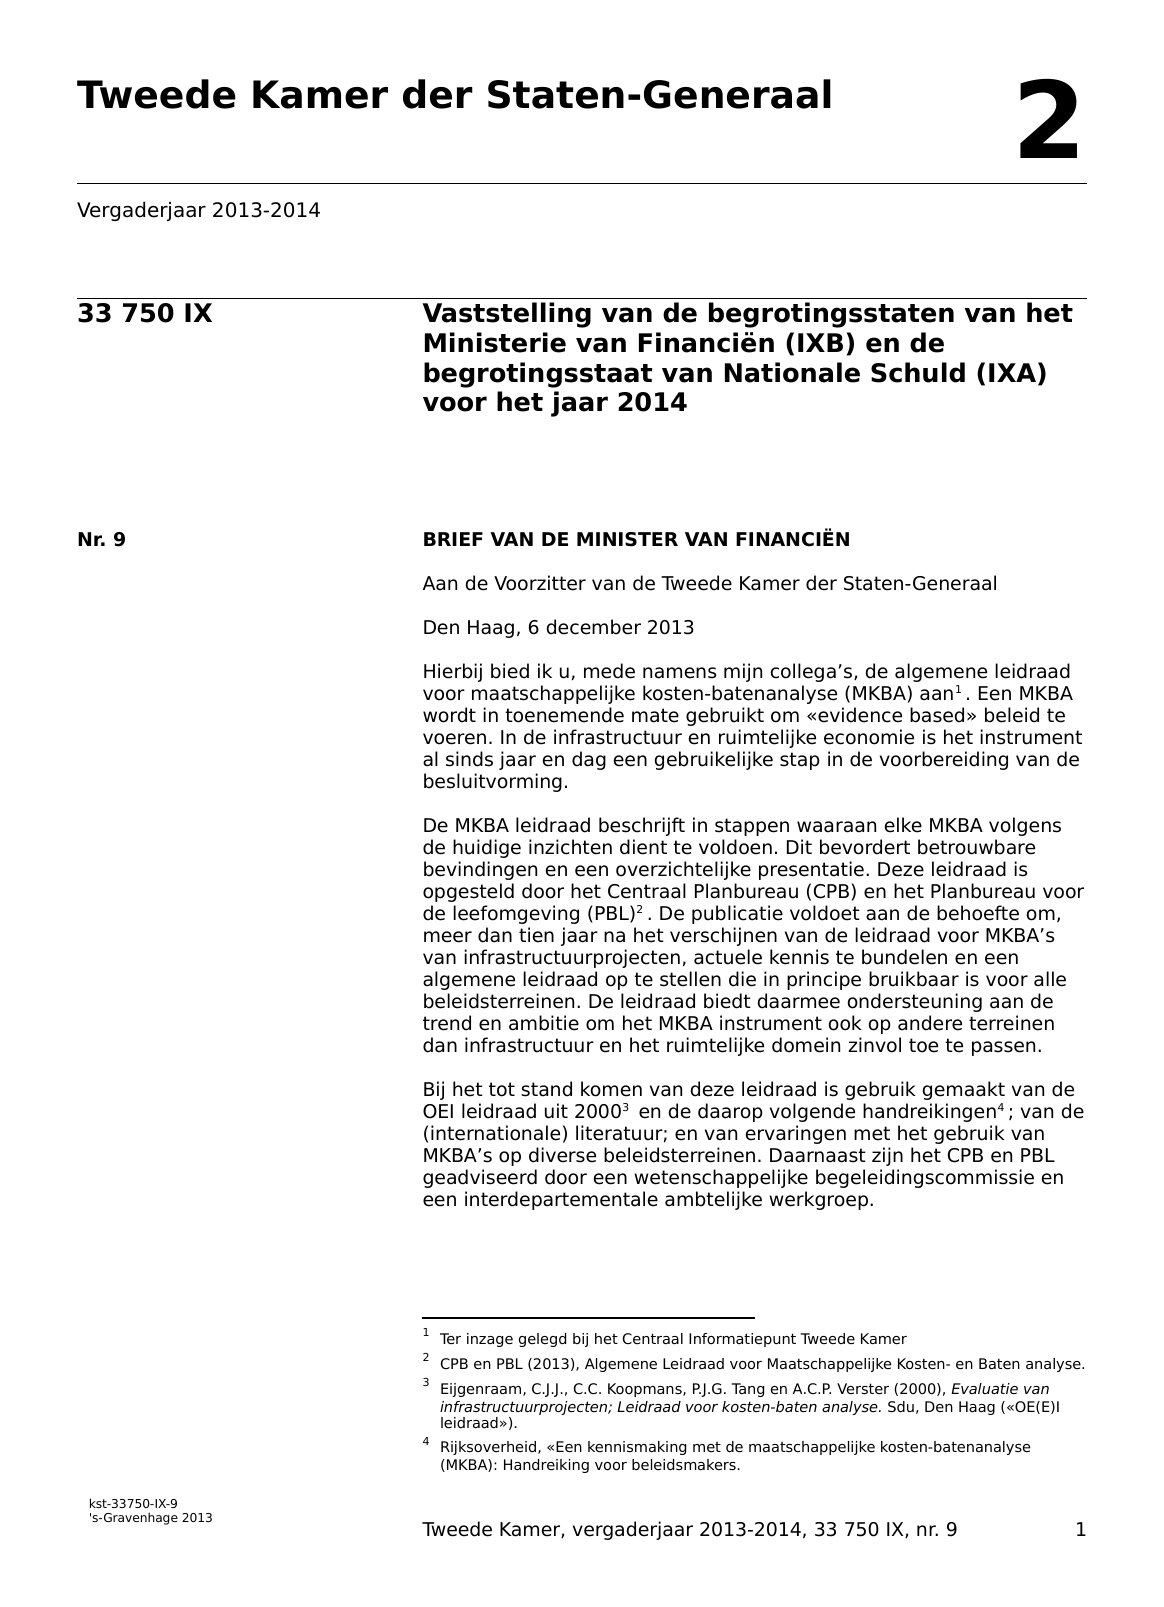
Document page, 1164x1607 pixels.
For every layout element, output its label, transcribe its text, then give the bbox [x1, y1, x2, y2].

text kst-33750-IX-9 [88, 1497, 323, 1511]
subtitle Nr. 9 BRIEF VAN DE MINISTER VAN FINANCIËN [77, 529, 1087, 551]
text Den Haag, 6 december 2013 [422, 617, 1087, 639]
text 's-Gravenhage 2013 [88, 1511, 323, 1525]
table_header Tweede Kamer der Staten-Generaal [77, 59, 886, 183]
text De MKBA leidraad beschrijft in stappen waaraan elke MKBA volgens de huidige inzichten dient te voldoen. Dit bevordert betrouwbare bevindingen en een overzichtelijke presentatie. Deze leidraad is opgesteld door het Centraal Planbureau (CPB) en het Planbureau voor de leefomgeving (PBL). De publicatie voldoet aan de behoefte om, meer dan tien jaar na het verschijnen van de leidraad voor MKBA’s van infrastructuurprojecten, actuele kennis te bundelen en een algemene leidraad op te stellen die in principe bruikbaar is voor alle beleidsterreinen. De leidraad biedt daarmee ondersteuning aan de trend en ambitie om het MKBA instrument ook op andere terreinen dan infrastructuur en het ruimtelijke domein zinvol toe te passen. [422, 815, 1087, 1057]
text Eijgenraam, C.J.J., C.C. Koopmans, P.J.G. Tang en A.C.P. Verster (2000), Evaluatie van infrastructuurprojecten; Leidraad voor kosten-baten analyse. Sdu, Den Haag («OE(E)I leidraad»). [422, 1377, 1087, 1432]
text Bij het tot stand komen van deze leidraad is gebruik gemaakt van de OEI leidraad uit 2000 en de daarop volgende handreikingen; van de (internationale) literatuur; en van ervaringen met het gebruik van MKBA’s op diverse beleidsterreinen. Daarnaast zijn het CPB en PBL geadviseerd door een wetenschappelijke begeleidingscommissie en een interdepartementale ambtelijke werkgroep. [422, 1079, 1087, 1211]
text Ter inzage gelegd bij het Centraal Informatiepunt Tweede Kamer [422, 1327, 1087, 1349]
subtitle 33 750 IX Vaststelling van de begrotingsstaten van het Ministerie van Financiën (IXB) en de begrotingsstaat van Nationale Schuld (IXA) voor het jaar 2014 [77, 299, 1087, 418]
text Hierbij bied ik u, mede namens mijn collega’s, de algemene leidraad voor maatschappelijke kosten-batenanalyse (MKBA) aan. Een MKBA wordt in toenemende mate gebruikt om «evidence based» beleid te voeren. In de infrastructuur en ruimtelijke economie is het instrument al sinds jaar en dag een gebruikelijke stap in de voorbereiding van de besluitvorming. [422, 661, 1087, 793]
table_header 2 [886, 59, 1087, 183]
text CPB en PBL (2013), Algemene Leidraad voor Maatschappelijke Kosten- en Baten analyse. [422, 1352, 1087, 1374]
text Rijksoverheid, «Een kennismaking met de maatschappelijke kosten-batenanalyse (MKBA): Handreiking voor beleidsmakers. [422, 1435, 1087, 1474]
table_cell Vergaderjaar 2013-2014 [77, 184, 1087, 298]
text Aan de Voorzitter van de Tweede Kamer der Staten-Generaal [422, 573, 1087, 595]
